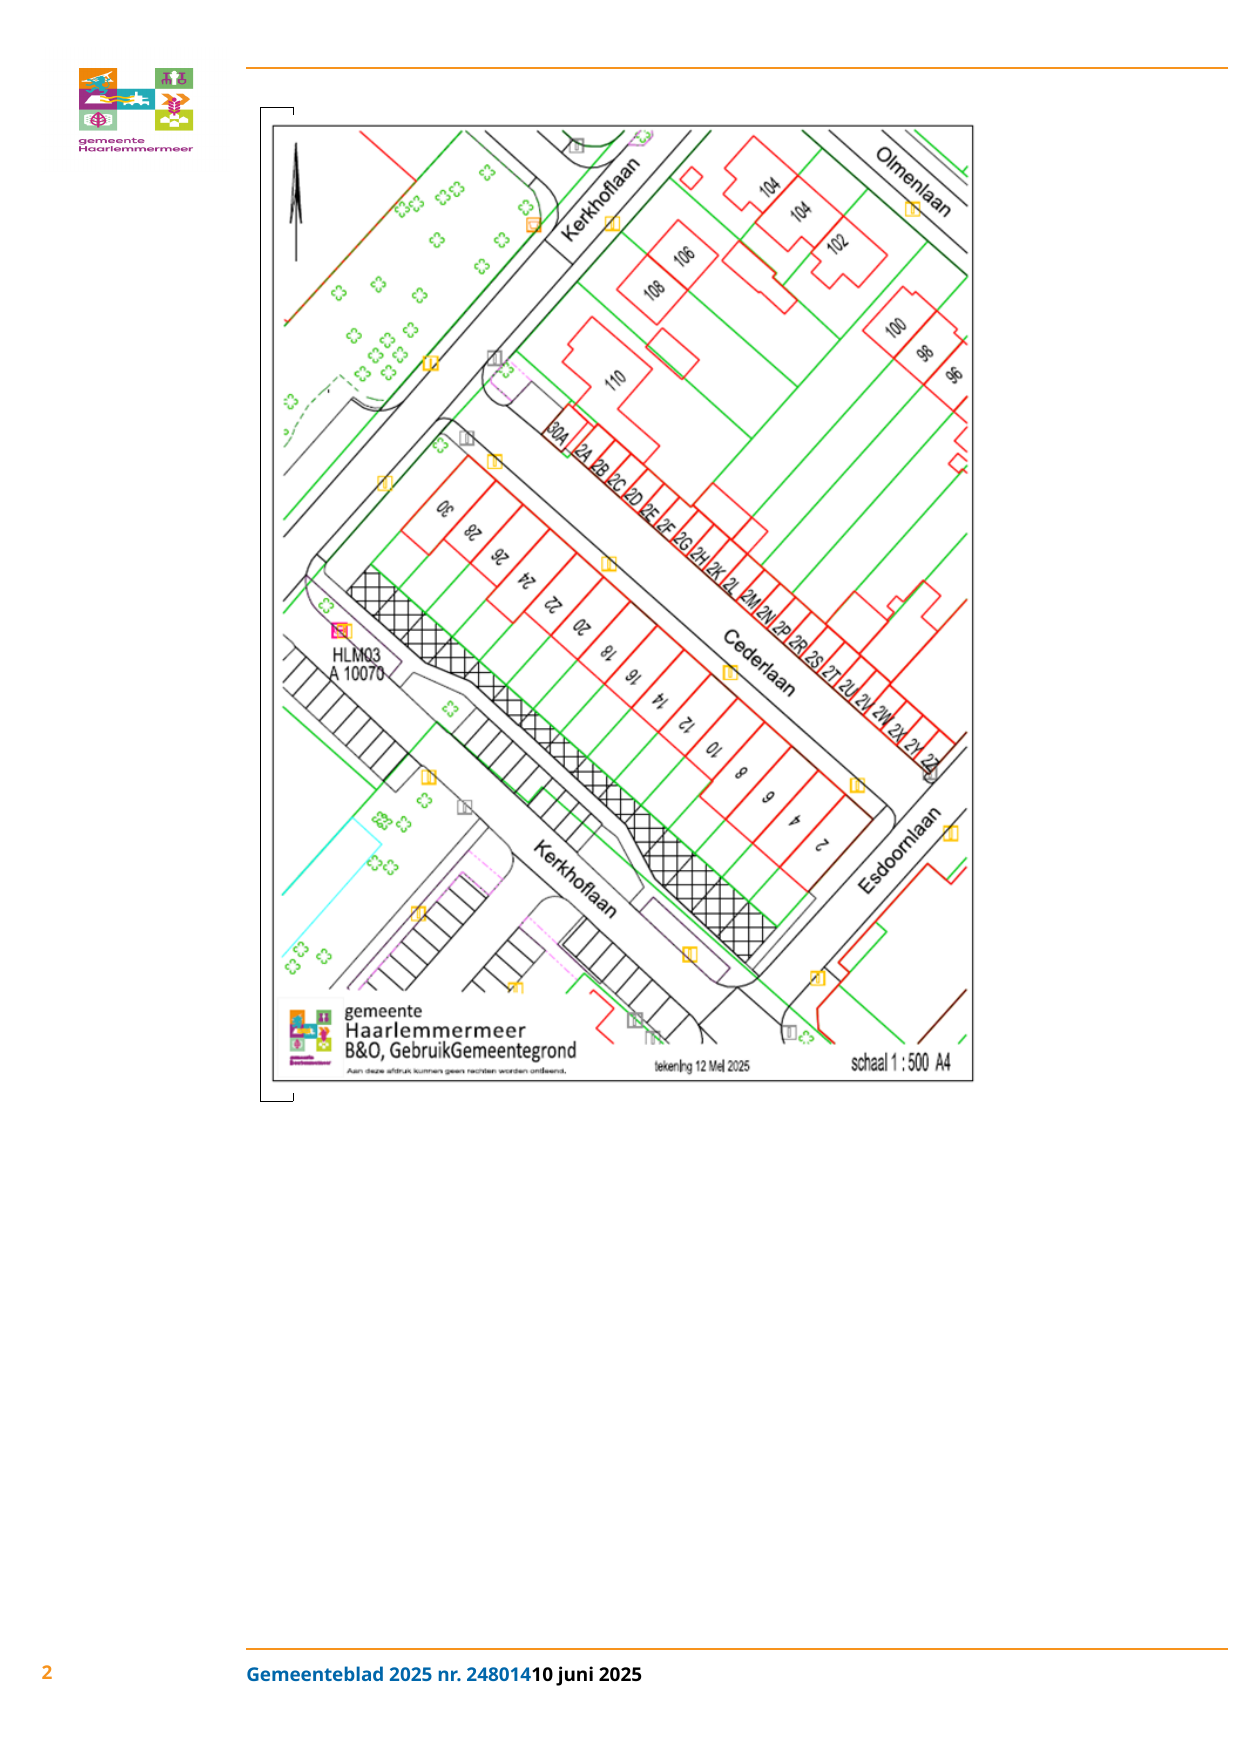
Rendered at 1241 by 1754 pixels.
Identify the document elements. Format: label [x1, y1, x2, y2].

picture [268, 115, 978, 1093]
picture [41, 47, 231, 172]
